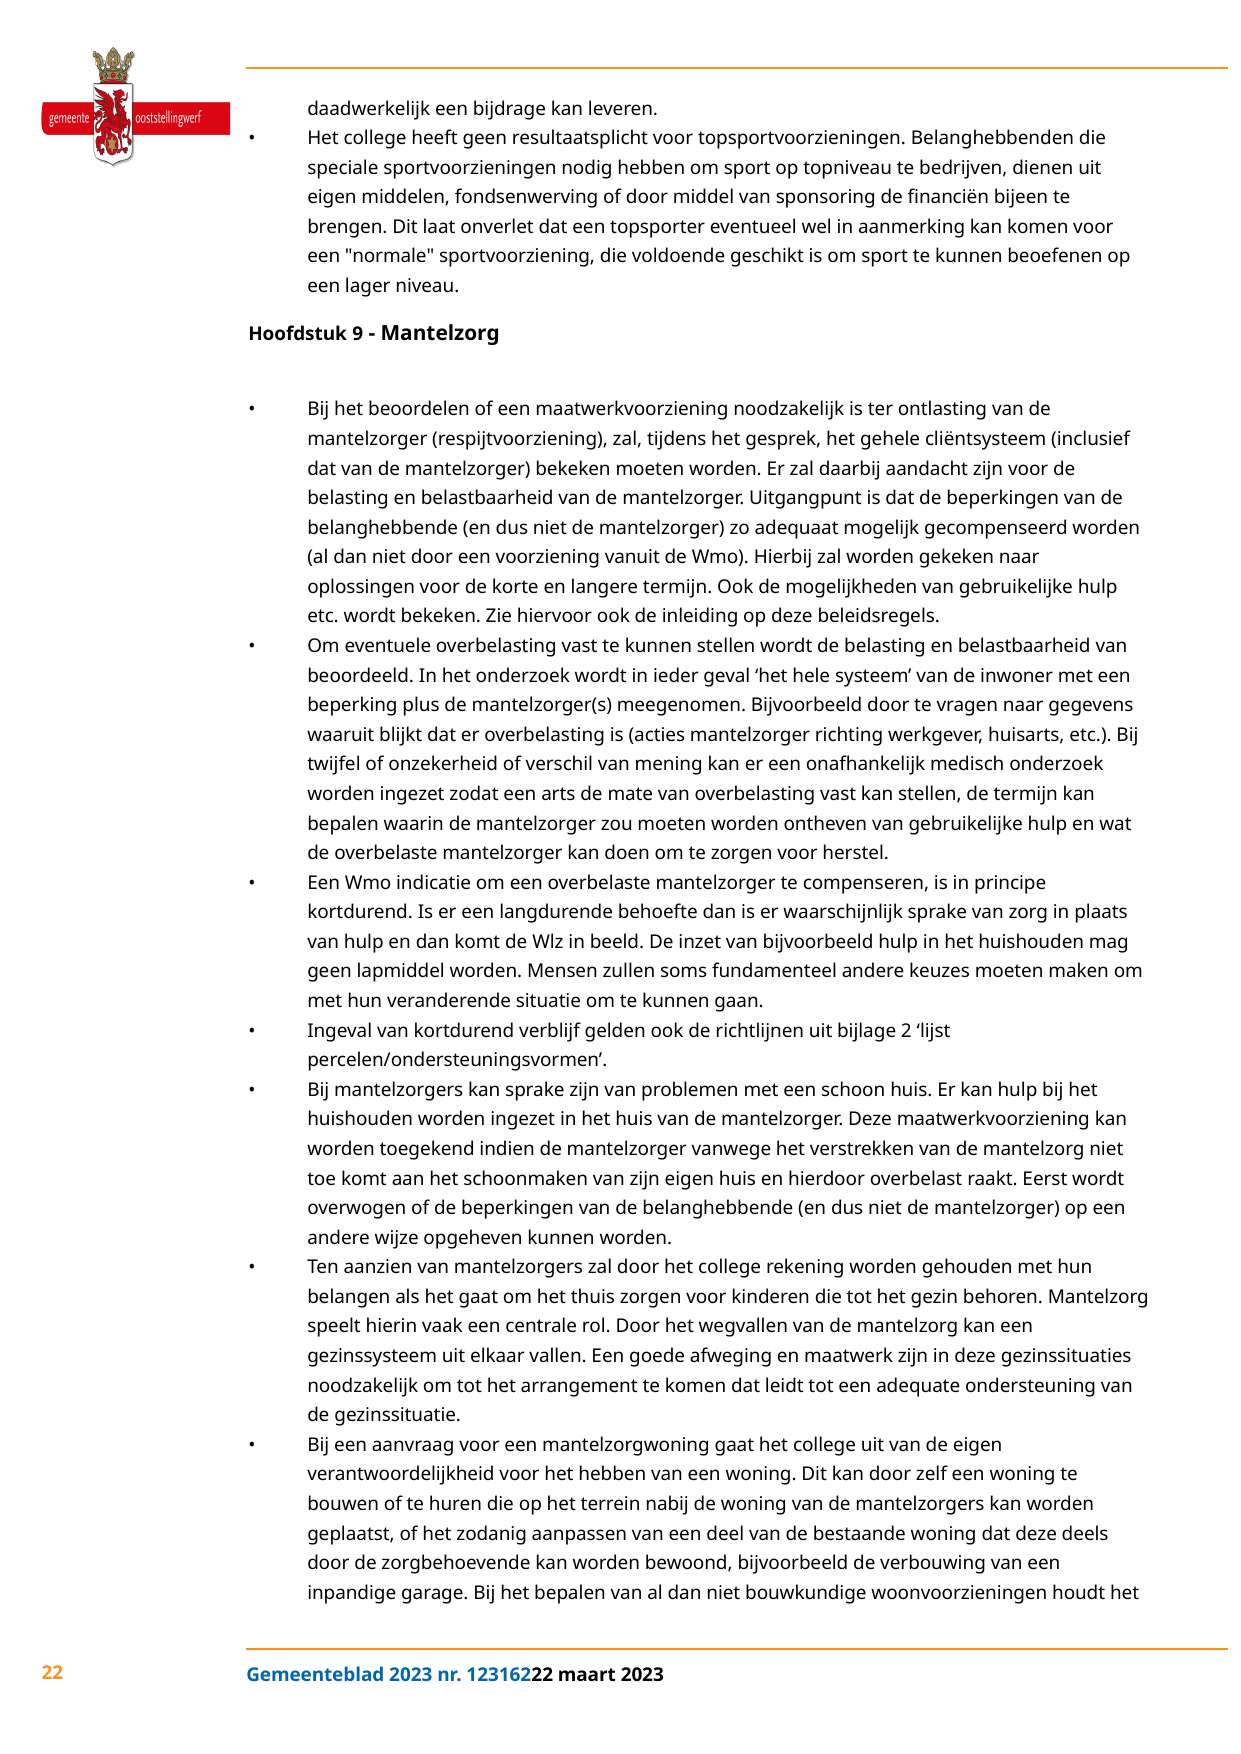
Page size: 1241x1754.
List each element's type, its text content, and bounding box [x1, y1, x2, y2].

list Bij mantelzorgers kan sprake zijn van problemen met een schoon huis. Er kan hulp bij het huishouden worden ingezet in het huis van de mantelzorger. Deze maatwerkvoorziening kan worden toegekend indien de mantelzorger vanwege het verstrekken van de mantelzorg niet toe komt aan het schoonmaken van zijn eigen huis en hierdoor overbelast raakt. Eerst wordt overwogen of de beperkingen van de belanghebbende (en dus niet de mantelzorger) op een andere wijze opgeheven kunnen worden. [248, 1076, 1152, 1250]
list Bij een aanvraag voor een mantelzorgwoning gaat het college uit van de eigen verantwoordelijkheid voor het hebben van een woning. Dit kan door zelf een woning te bouwen of te huren die op het terrein nabij de woning van de mantelzorgers kan worden geplaatst, of het zodanig aanpassen van een deel van de bestaande woning dat deze deels door de zorgbehoevende kan worden bewoond, bijvoorbeeld de verbouwing van een inpandige garage. Bij het bepalen van al dan niet bouwkundige woonvoorzieningen houdt het [248, 1431, 1152, 1605]
list Ten aanzien van mantelzorgers zal door het college rekening worden gehouden met hun belangen als het gaat om het thuis zorgen voor kinderen die tot het gezin behoren. Mantelzorg speelt hierin vaak een centrale rol. Door het wegvallen van de mantelzorg kan een gezinssysteem uit elkaar vallen. Een goede afweging en maatwerk zijn in deze gezinssituaties noodzakelijk om tot het arrangement te komen dat leidt tot een adequate ondersteuning van de gezinssituatie. [248, 1253, 1152, 1427]
text Hoofdstuk 9 - Mantelzorg [248, 318, 1152, 346]
list Een Wmo indicatie om een overbelaste mantelzorger te compenseren, is in principe kortdurend. Is er een langdurende behoefte dan is er waarschijnlijk sprake van zorg in plaats van hulp en dan komt de Wlz in beeld. De inzet van bijvoorbeeld hulp in het huishouden mag geen lapmiddel worden. Mensen zullen soms fundamenteel andere keuzes moeten maken om met hun veranderende situatie om te kunnen gaan. [248, 869, 1152, 1013]
list Het college heeft geen resultaatsplicht voor topsportvoorzieningen. Belanghebbenden die speciale sportvoorzieningen nodig hebben om sport op topniveau te bedrijven, dienen uit eigen middelen, fondsenwerving of door middel van sponsoring de financiën bijeen te brengen. Dit laat onverlet dat een topsporter eventueel wel in aanmerking kan komen voor een "normale" sportvoorziening, die voldoende geschikt is om sport te kunnen beoefenen op een lager niveau. [248, 124, 1152, 298]
picture [41, 47, 231, 172]
list Bij het beoordelen of een maatwerkvoorziening noodzakelijk is ter ontlasting van de mantelzorger (respijtvoorziening), zal, tijdens het gesprek, het gehele cliëntsysteem (inclusief dat van de mantelzorger) bekeken moeten worden. Er zal daarbij aandacht zijn voor de belasting en belastbaarheid van de mantelzorger. Uitgangpunt is dat de beperkingen van de belanghebbende (en dus niet de mantelzorger) zo adequaat mogelijk gecompenseerd worden (al dan niet door een voorziening vanuit de Wmo). Hierbij zal worden gekeken naar oplossingen voor de korte en langere termijn. Ook de mogelijkheden van gebruikelijke hulp etc. wordt bekeken. Zie hiervoor ook de inleiding op deze beleidsregels. [248, 396, 1152, 628]
list Om eventuele overbelasting vast te kunnen stellen wordt de belasting en belastbaarheid van beoordeeld. In het onderzoek wordt in ieder geval ‘het hele systeem’ van de inwoner met een beperking plus de mantelzorger(s) meegenomen. Bijvoorbeeld door te vragen naar gegevens waaruit blijkt dat er overbelasting is (acties mantelzorger richting werkgever, huisarts, etc.). Bij twijfel of onzekerheid of verschil van mening kan er een onafhankelijk medisch onderzoek worden ingezet zodat een arts de mate van overbelasting vast kan stellen, de termijn kan bepalen waarin de mantelzorger zou moeten worden ontheven van gebruikelijke hulp en wat de overbelaste mantelzorger kan doen om te zorgen voor herstel. [248, 632, 1152, 865]
list Ingeval van kortdurend verblijf gelden ook de richtlijnen uit bijlage 2 ‘lijst percelen/ondersteuningsvormen’. [248, 1017, 1152, 1072]
list daadwerkelijk een bijdrage kan leveren. [248, 95, 1152, 121]
